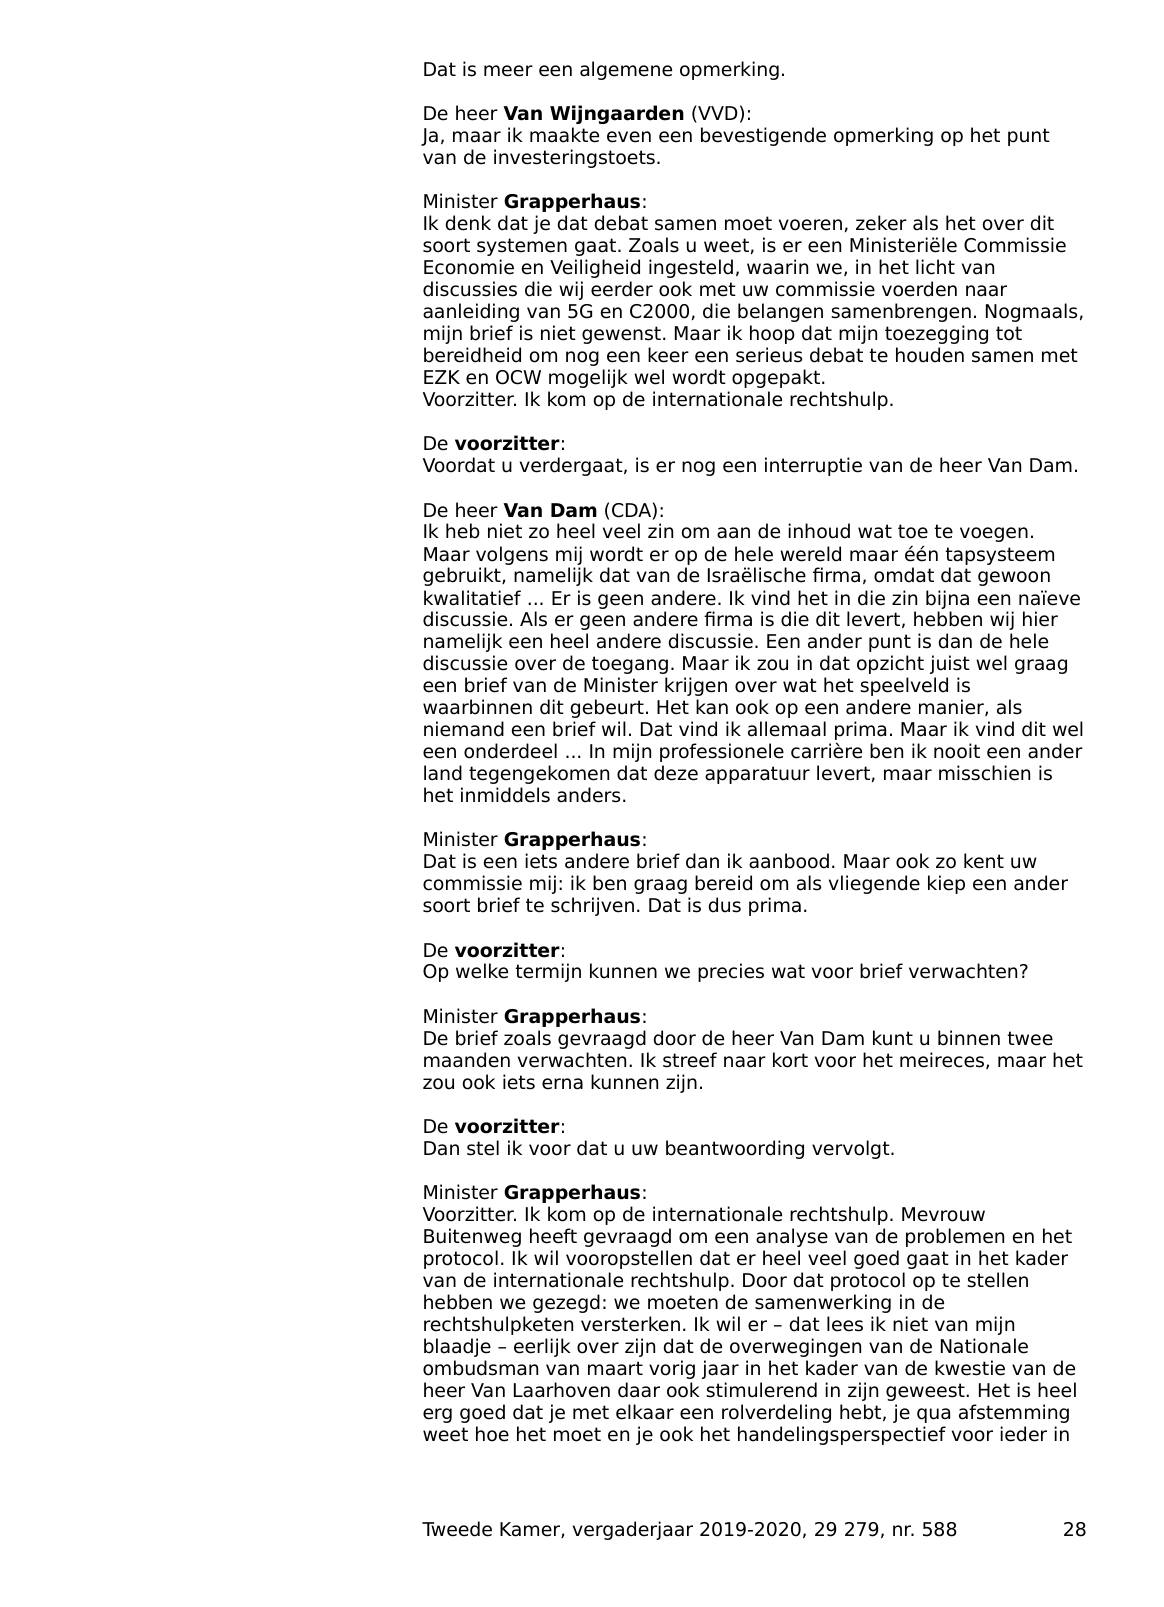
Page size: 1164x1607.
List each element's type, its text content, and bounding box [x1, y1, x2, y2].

text Ik denk dat je dat debat samen moet voeren, zeker als het over dit soort systemen gaat. Zoals u weet, is er een Ministeriële Commissie Economie en Veiligheid ingesteld, waarin we, in het licht van discussies die wij eerder ook met uw commissie voerden naar aanleiding van 5G en C2000, die belangen samenbrengen. Nogmaals, mijn brief is niet gewenst. Maar ik hoop dat mijn toezegging tot bereidheid om nog een keer een serieus debat te houden samen met EZK en OCW mogelijk wel wordt opgepakt. [422, 213, 1087, 389]
text De brief zoals gevraagd door de heer Van Dam kunt u binnen twee maanden verwachten. Ik streef naar kort voor het meireces, maar het zou ook iets erna kunnen zijn. [422, 1028, 1087, 1093]
text De voorzitter: [422, 1116, 1087, 1138]
text Minister Grapperhaus: [422, 1182, 1087, 1204]
text Dat is een iets andere brief dan ik aanbood. Maar ook zo kent uw commissie mij: ik ben graag bereid om als vliegende kiep een ander soort brief te schrijven. Dat is dus prima. [422, 851, 1087, 917]
text Minister Grapperhaus: [422, 829, 1087, 851]
text De heer Van Dam (CDA): [422, 499, 1087, 521]
text Dan stel ik voor dat u uw beantwoording vervolgt. [422, 1138, 1087, 1160]
text Ja, maar ik maakte even een bevestigende opmerking op het punt van de investeringstoets. [422, 125, 1087, 169]
text Voordat u verdergaat, is er nog een interruptie van de heer Van Dam. [422, 455, 1087, 477]
text Ik heb niet zo heel veel zin om aan de inhoud wat toe te voegen. Maar volgens mij wordt er op de hele wereld maar één tapsysteem gebruikt, namelijk dat van de Israëlische firma, omdat dat gewoon kwalitatief ... Er is geen andere. Ik vind het in die zin bijna een naïeve discussie. Als er geen andere firma is die dit levert, hebben wij hier namelijk een heel andere discussie. Een ander punt is dan de hele discussie over de toegang. Maar ik zou in dat opzicht juist wel graag een brief van de Minister krijgen over wat het speelveld is waarbinnen dit gebeurt. Het kan ook op een andere manier, als niemand een brief wil. Dat vind ik allemaal prima. Maar ik vind dit wel een onderdeel ... In mijn professionele carrière ben ik nooit een ander land tegengekomen dat deze apparatuur levert, maar misschien is het inmiddels anders. [422, 521, 1087, 807]
text Dat is meer een algemene opmerking. [422, 59, 1087, 81]
text De heer Van Wijngaarden (VVD): [422, 103, 1087, 125]
text Voorzitter. Ik kom op de internationale rechtshulp. [422, 389, 1087, 411]
text De voorzitter: [422, 433, 1087, 455]
text Voorzitter. Ik kom op de internationale rechtshulp. Mevrouw Buitenweg heeft gevraagd om een analyse van de problemen en het protocol. Ik wil vooropstellen dat er heel veel goed gaat in het kader van de internationale rechtshulp. Door dat protocol op te stellen hebben we gezegd: we moeten de samenwerking in de rechtshulpketen versterken. Ik wil er – dat lees ik niet van mijn blaadje – eerlijk over zijn dat de overwegingen van de Nationale ombudsman van maart vorig jaar in het kader van de kwestie van de heer Van Laarhoven daar ook stimulerend in zijn geweest. Het is heel erg goed dat je met elkaar een rolverdeling hebt, je qua afstemming weet hoe het moet en je ook het handelingsperspectief voor ieder in [422, 1204, 1087, 1446]
text Minister Grapperhaus: [422, 191, 1087, 213]
text De voorzitter: [422, 939, 1087, 961]
text Op welke termijn kunnen we precies wat voor brief verwachten? [422, 961, 1087, 983]
text Minister Grapperhaus: [422, 1006, 1087, 1028]
